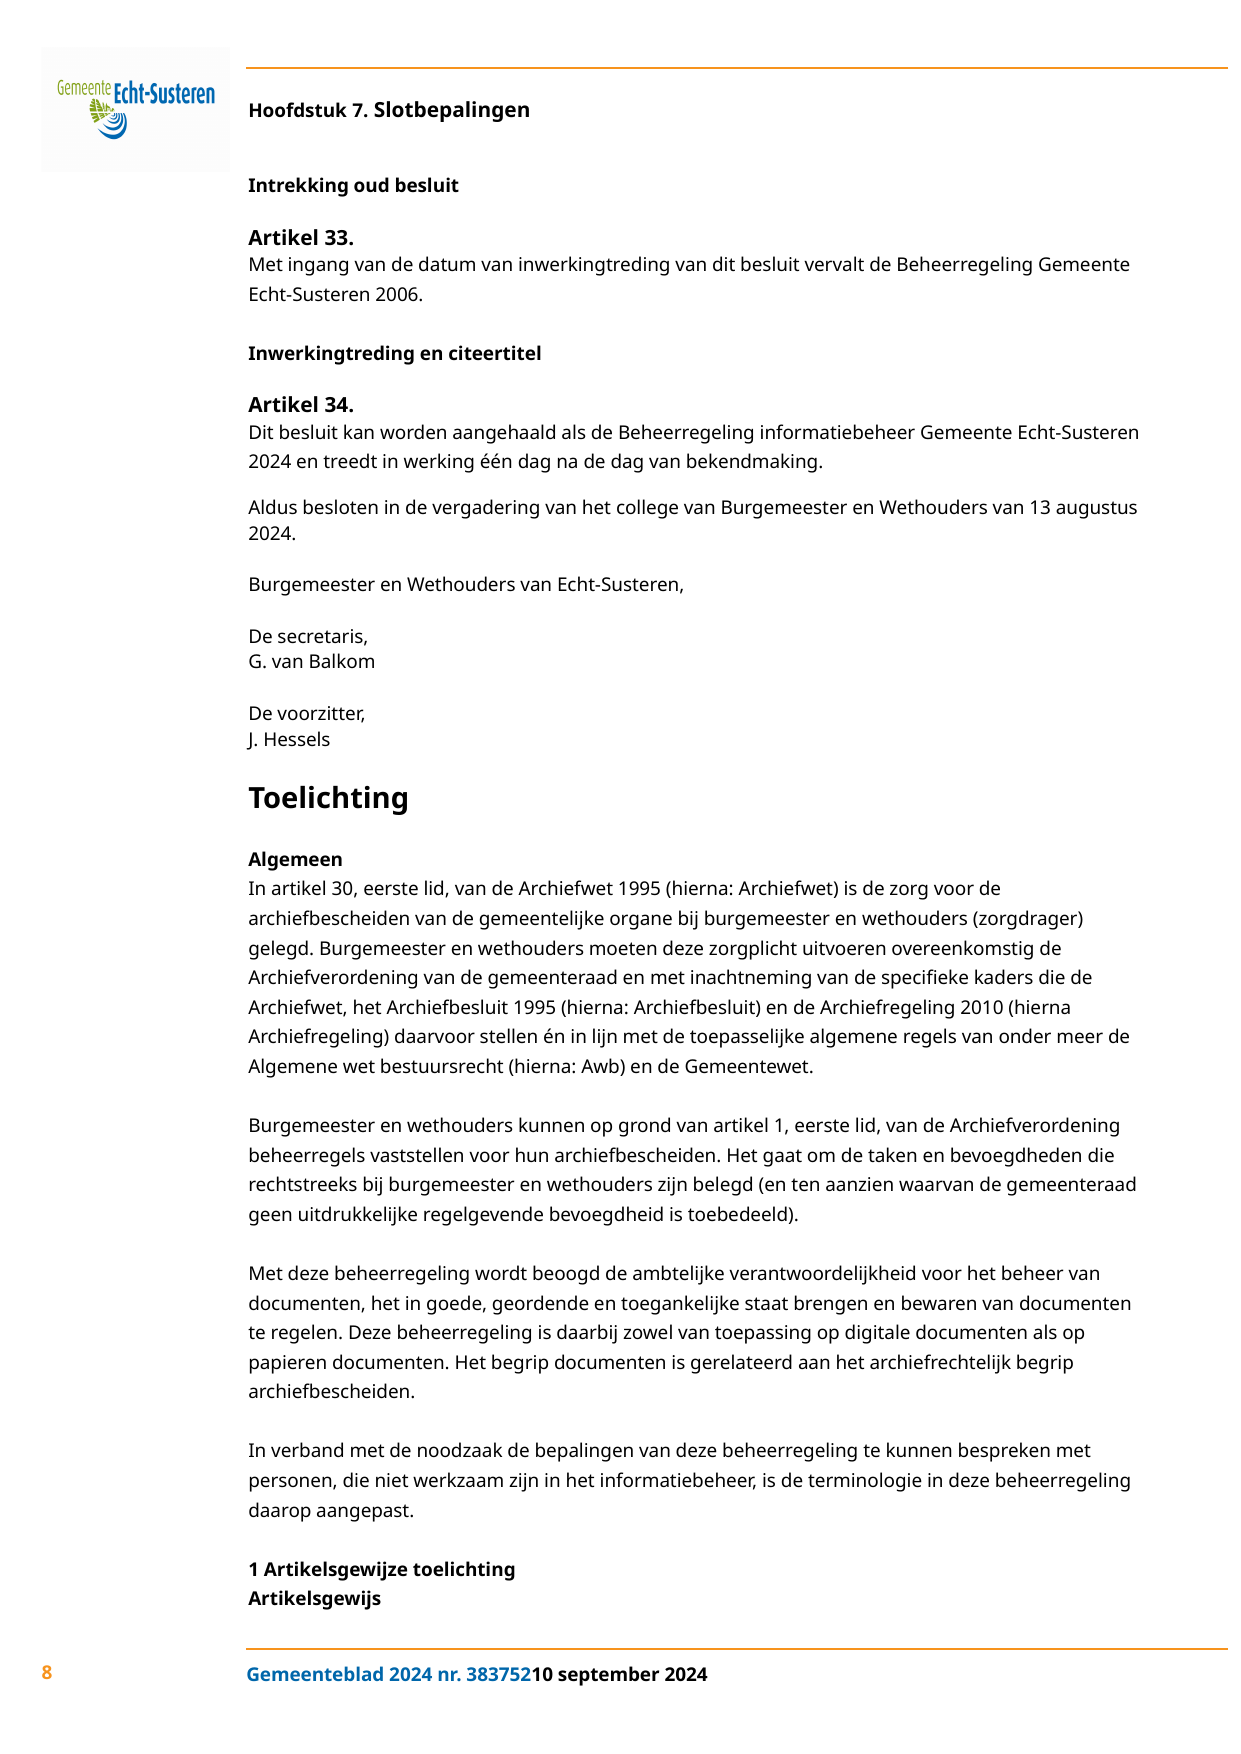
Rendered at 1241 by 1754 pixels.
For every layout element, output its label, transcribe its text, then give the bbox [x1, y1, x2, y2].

text Aldus besloten in de vergadering van het college van Burgemeester en Wethouders van 13 augustus 2024. [248, 494, 1152, 546]
text In verband met de noodzaak de bepalingen van deze beheerregeling te kunnen bespreken met personen, die niet werkzaam zijn in het informatiebeheer, is de terminologie in deze beheerregeling daarop aangepast. [248, 1438, 1152, 1523]
text In artikel 30, eerste lid, van de Archiefwet 1995 (hierna: Archiefwet) is de zorg voor de archiefbescheiden van de gemeentelijke organe bij burgemeester en wethouders (zorgdrager) gelegd. Burgemeester en wethouders moeten deze zorgplicht uitvoeren overeenkomstig de Archiefverordening van de gemeenteraad en met inachtneming van de specifieke kaders die de Archiefwet, het Archiefbesluit 1995 (hierna: Archiefbesluit) en de Archiefregeling 2010 (hierna Archiefregeling) daarvoor stellen én in lijn met de toepasselijke algemene regels van onder meer de Algemene wet bestuursrecht (hierna: Awb) en de Gemeentewet. [248, 876, 1152, 1079]
text Burgemeester en wethouders kunnen op grond van artikel 1, eerste lid, van de Archiefverordening beheerregels vaststellen voor hun archiefbescheiden. Het gaat om de taken en bevoegdheden die rechtstreeks bij burgemeester en wethouders zijn belegd (en ten aanzien waarvan de gemeenteraad geen uitdrukkelijke regelgevende bevoegdheid is toebedeeld). [248, 1112, 1152, 1227]
text G. van Balkom [248, 648, 1152, 674]
text Algemeen [248, 846, 1152, 872]
picture [41, 47, 231, 172]
text Artikelsgewijs [248, 1586, 1152, 1611]
text Hoofdstuk 7. Slotbepalingen [248, 95, 1152, 123]
text Intrekking oud besluit [248, 172, 1152, 198]
text Dit besluit kan worden aangehaald als de Beheerregeling informatiebeheer Gemeente Echt-Susteren 2024 en treedt in werking één dag na de dag van bekendmaking. [248, 419, 1152, 474]
text Toelichting [248, 777, 1152, 817]
text Burgemeester en Wethouders van Echt-Susteren, [248, 571, 1152, 597]
text Met ingang van de datum van inwerkingtreding van dit besluit vervalt de Beheerregeling Gemeente Echt-Susteren 2006. [248, 251, 1152, 307]
text De voorzitter, [248, 700, 1152, 726]
text Artikel 34. [248, 391, 1152, 419]
text De secretaris, [248, 623, 1152, 648]
text Inwerkingtreding en citeertitel [248, 340, 1152, 366]
text Artikel 33. [248, 223, 1152, 251]
text Met deze beheerregeling wordt beoogd de ambtelijke verantwoordelijkheid voor het beheer van documenten, het in goede, geordende en toegankelijke staat brengen en bewaren van documenten te regelen. Deze beheerregeling is daarbij zowel van toepassing op digitale documenten als op papieren documenten. Het begrip documenten is gerelateerd aan het archiefrechtelijk begrip archiefbescheiden. [248, 1260, 1152, 1404]
text J. Hessels [248, 726, 1152, 751]
text 1 Artikelsgewijze toelichting [248, 1556, 1152, 1582]
